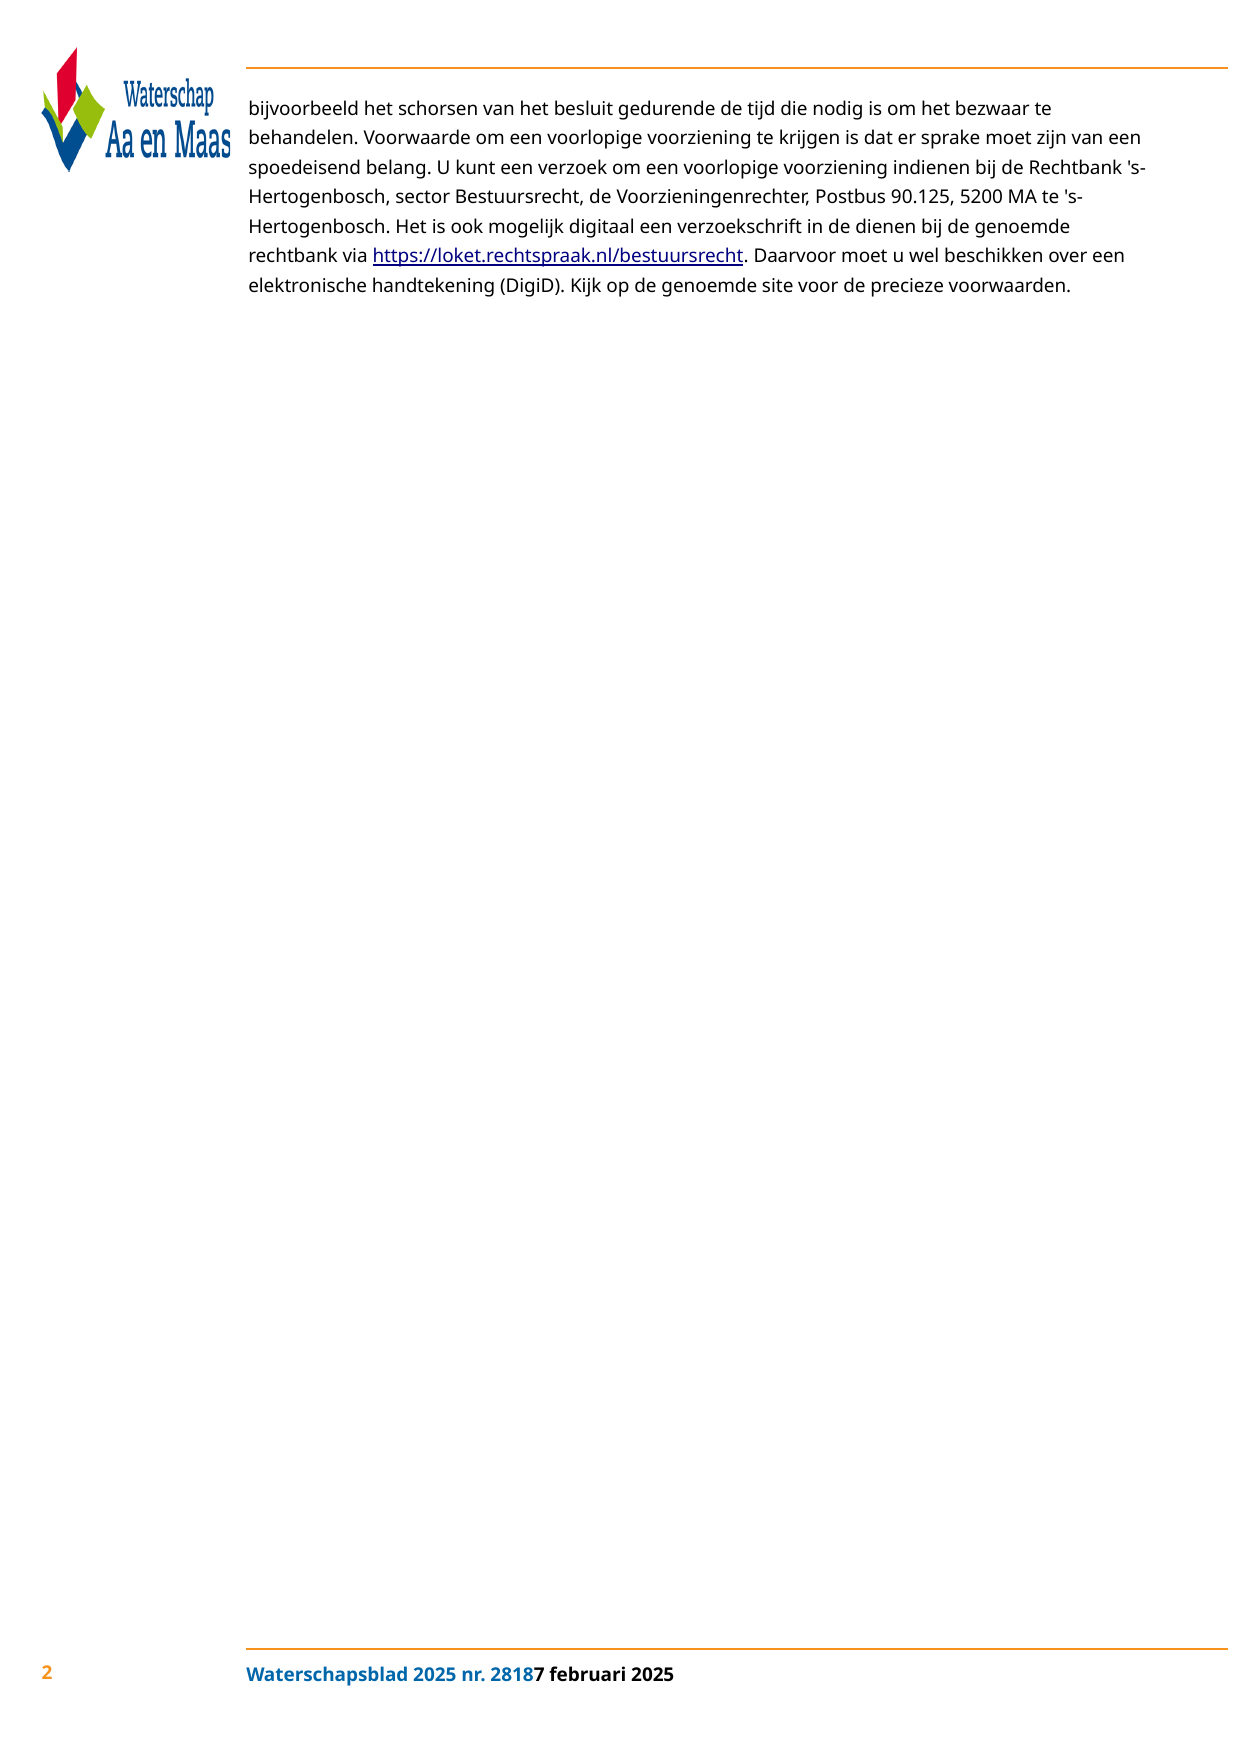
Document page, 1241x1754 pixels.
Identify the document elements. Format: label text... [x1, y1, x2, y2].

picture [41, 47, 231, 172]
text bijvoorbeeld het schorsen van het besluit gedurende de tijd die nodig is om het bezwaar te behandelen. Voorwaarde om een voorlopige voorziening te krijgen is dat er sprake moet zijn van een spoedeisend belang. U kunt een verzoek om een voorlopige voorziening indienen bij de Rechtbank 's-Hertogenbosch, sector Bestuursrecht, de Voorzieningenrechter, Postbus 90.125, 5200 MA te 's-Hertogenbosch. Het is ook mogelijk digitaal een verzoekschrift in de dienen bij de genoemde rechtbank via https://loket.rechtspraak.nl/bestuursrecht. Daarvoor moet u wel beschikken over een elektronische handtekening (DigiD). Kijk op de genoemde site voor de precieze voorwaarden. [248, 95, 1152, 298]
